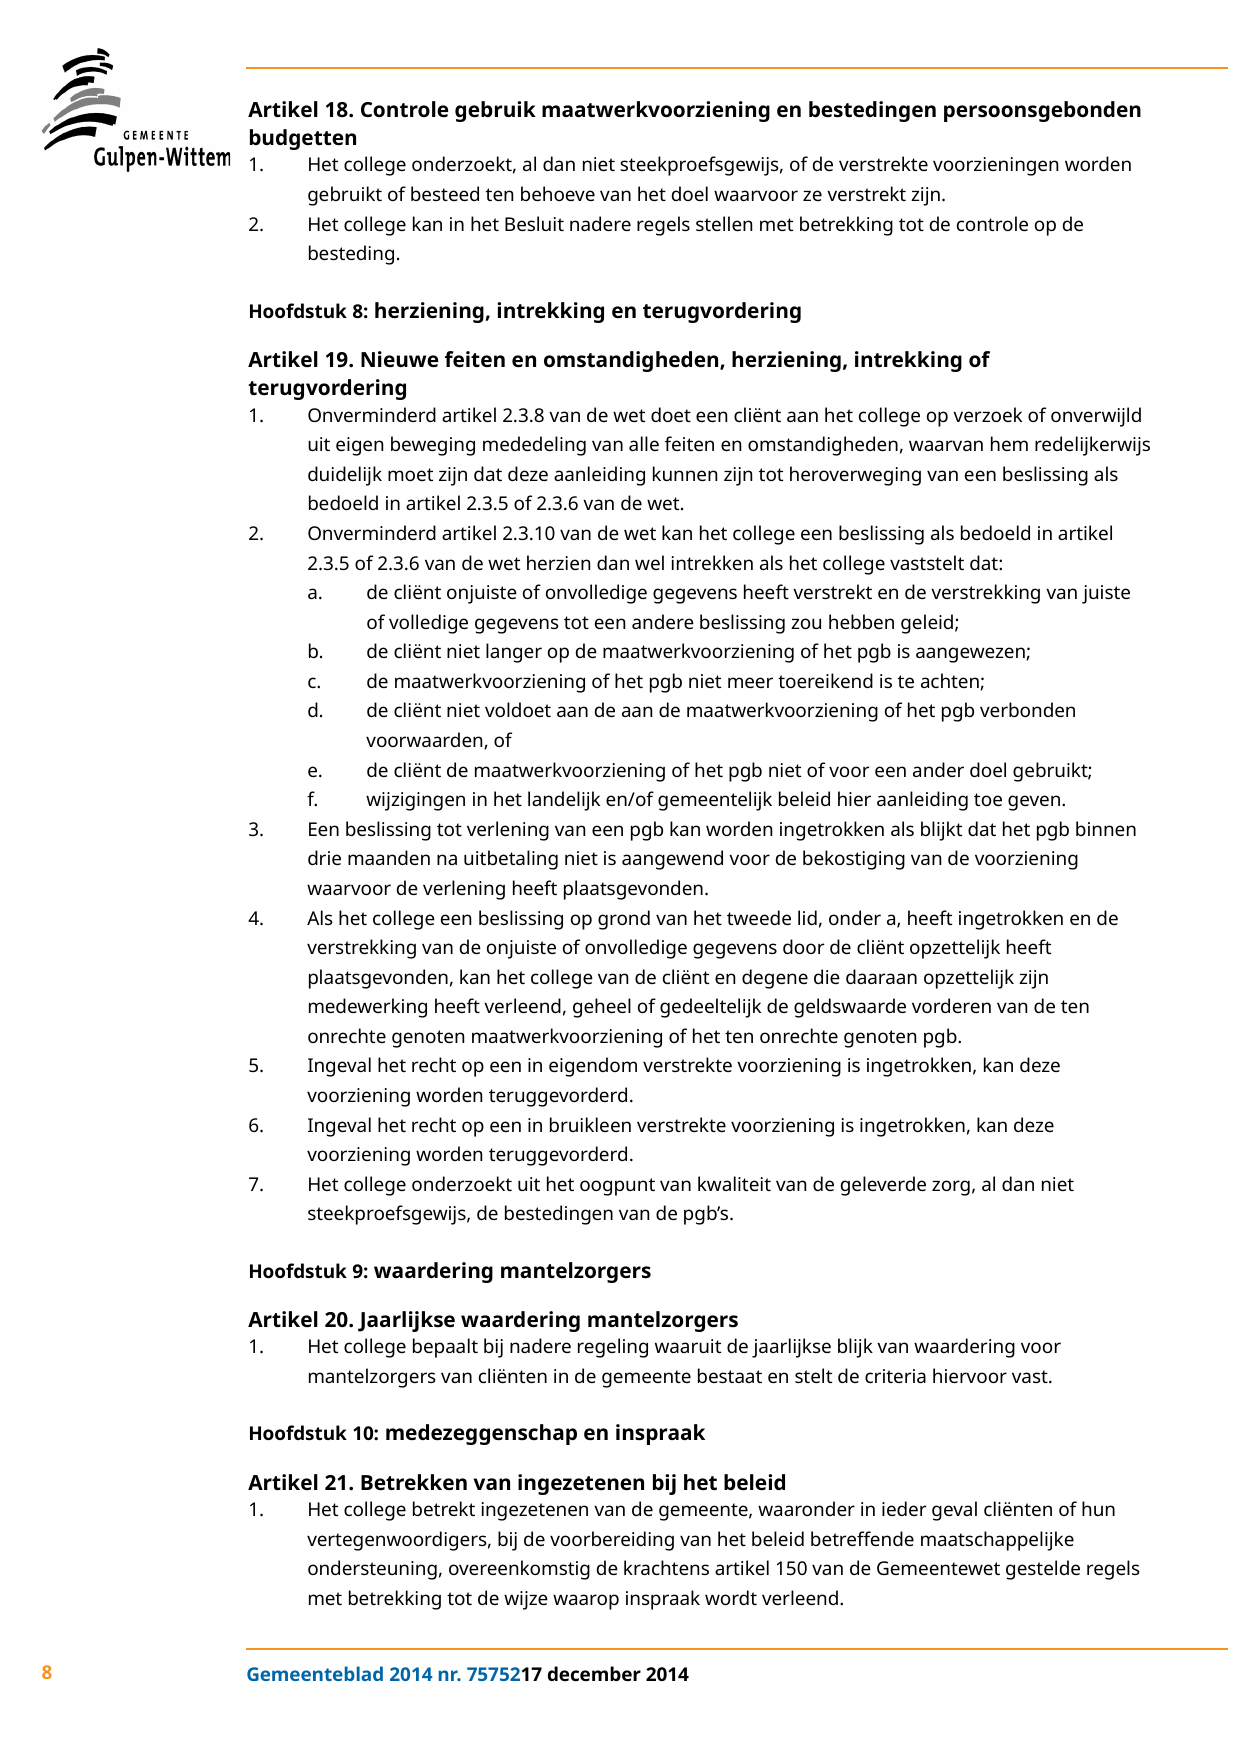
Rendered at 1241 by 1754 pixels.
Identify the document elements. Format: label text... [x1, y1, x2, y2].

list de cliënt niet voldoet aan de aan de maatwerkvoorziening of het pgb verbonden voorwaarden, of [307, 698, 1152, 753]
list Onverminderd artikel 2.3.10 van de wet kan het college een beslissing als bedoeld in artikel 2.3.5 of 2.3.6 van de wet herzien dan wel intrekken als het college vaststelt dat: [248, 520, 1152, 576]
list Een beslissing tot verlening van een pgb kan worden ingetrokken als blijkt dat het pgb binnen drie maanden na uitbetaling niet is aangewend voor de bekostiging van de voorziening waarvoor de verlening heeft plaatsgevonden. [248, 816, 1152, 901]
list de cliënt onjuiste of onvolledige gegevens heeft verstrekt en de verstrekking van juiste of volledige gegevens tot een andere beslissing zou hebben geleid; [307, 579, 1152, 635]
text Hoofdstuk 10: medezeggenschap en inspraak [248, 1418, 1152, 1447]
text Hoofdstuk 9: waardering mantelzorgers [248, 1256, 1152, 1284]
text Hoofdstuk 8: herziening, intrekking en terugvordering [248, 296, 1152, 324]
list Het college bepaalt bij nadere regeling waaruit de jaarlijkse blijk van waardering voor mantelzorgers van cliënten in de gemeente bestaat en stelt de criteria hiervoor vast. [248, 1334, 1152, 1389]
picture [41, 47, 231, 172]
list Ingeval het recht op een in eigendom verstrekte voorziening is ingetrokken, kan deze voorziening worden teruggevorderd. [248, 1053, 1152, 1108]
list Het college onderzoekt, al dan niet steekproefsgewijs, of de verstrekte voorzieningen worden gebruikt of besteed ten behoeve van het doel waarvoor ze verstrekt zijn. [248, 152, 1152, 207]
text Artikel 19. Nieuwe feiten en omstandigheden, herziening, intrekking of terugvordering [248, 345, 1152, 402]
list de maatwerkvoorziening of het pgb niet meer toereikend is te achten; [307, 668, 1152, 694]
list Het college onderzoekt uit het oogpunt van kwaliteit van de geleverde zorg, al dan niet steekproefsgewijs, de bestedingen van de pgb’s. [248, 1171, 1152, 1226]
list de cliënt de maatwerkvoorziening of het pgb niet of voor een ander doel gebruikt; [307, 757, 1152, 783]
text Artikel 18. Controle gebruik maatwerkvoorziening en bestedingen persoonsgebonden budgetten [248, 95, 1152, 152]
list Het college betrekt ingezetenen van de gemeente, waaronder in ieder geval cliënten of hun vertegenwoordigers, bij de voorbereiding van het beleid betreffende maatschappelijke ondersteuning, overeenkomstig de krachtens artikel 150 van de Gemeentewet gestelde regels met betrekking tot de wijze waarop inspraak wordt verleend. [248, 1496, 1152, 1611]
list wijzigingen in het landelijk en/of gemeentelijk beleid hier aanleiding toe geven. [307, 786, 1152, 812]
list de cliënt niet langer op de maatwerkvoorziening of het pgb is aangewezen; [307, 638, 1152, 664]
list Het college kan in het Besluit nadere regels stellen met betrekking tot de controle op de besteding. [248, 211, 1152, 266]
text Artikel 21. Betrekken van ingezetenen bij het beleid [248, 1468, 1152, 1496]
text Artikel 20. Jaarlijkse waardering mantelzorgers [248, 1305, 1152, 1334]
list Ingeval het recht op een in bruikleen verstrekte voorziening is ingetrokken, kan deze voorziening worden teruggevorderd. [248, 1112, 1152, 1167]
list Onverminderd artikel 2.3.8 van de wet doet een cliënt aan het college op verzoek of onverwijld uit eigen beweging mededeling van alle feiten en omstandigheden, waarvan hem redelijkerwijs duidelijk moet zijn dat deze aanleiding kunnen zijn tot heroverweging van een beslissing als bedoeld in artikel 2.3.5 of 2.3.6 van de wet. [248, 402, 1152, 516]
list Als het college een beslissing op grond van het tweede lid, onder a, heeft ingetrokken en de verstrekking van de onjuiste of onvolledige gegevens door de cliënt opzettelijk heeft plaatsgevonden, kan het college van de cliënt en degene die daaraan opzettelijk zijn medewerking heeft verleend, geheel of gedeeltelijk de geldswaarde vorderen van de ten onrechte genoten maatwerkvoorziening of het ten onrechte genoten pgb. [248, 905, 1152, 1049]
